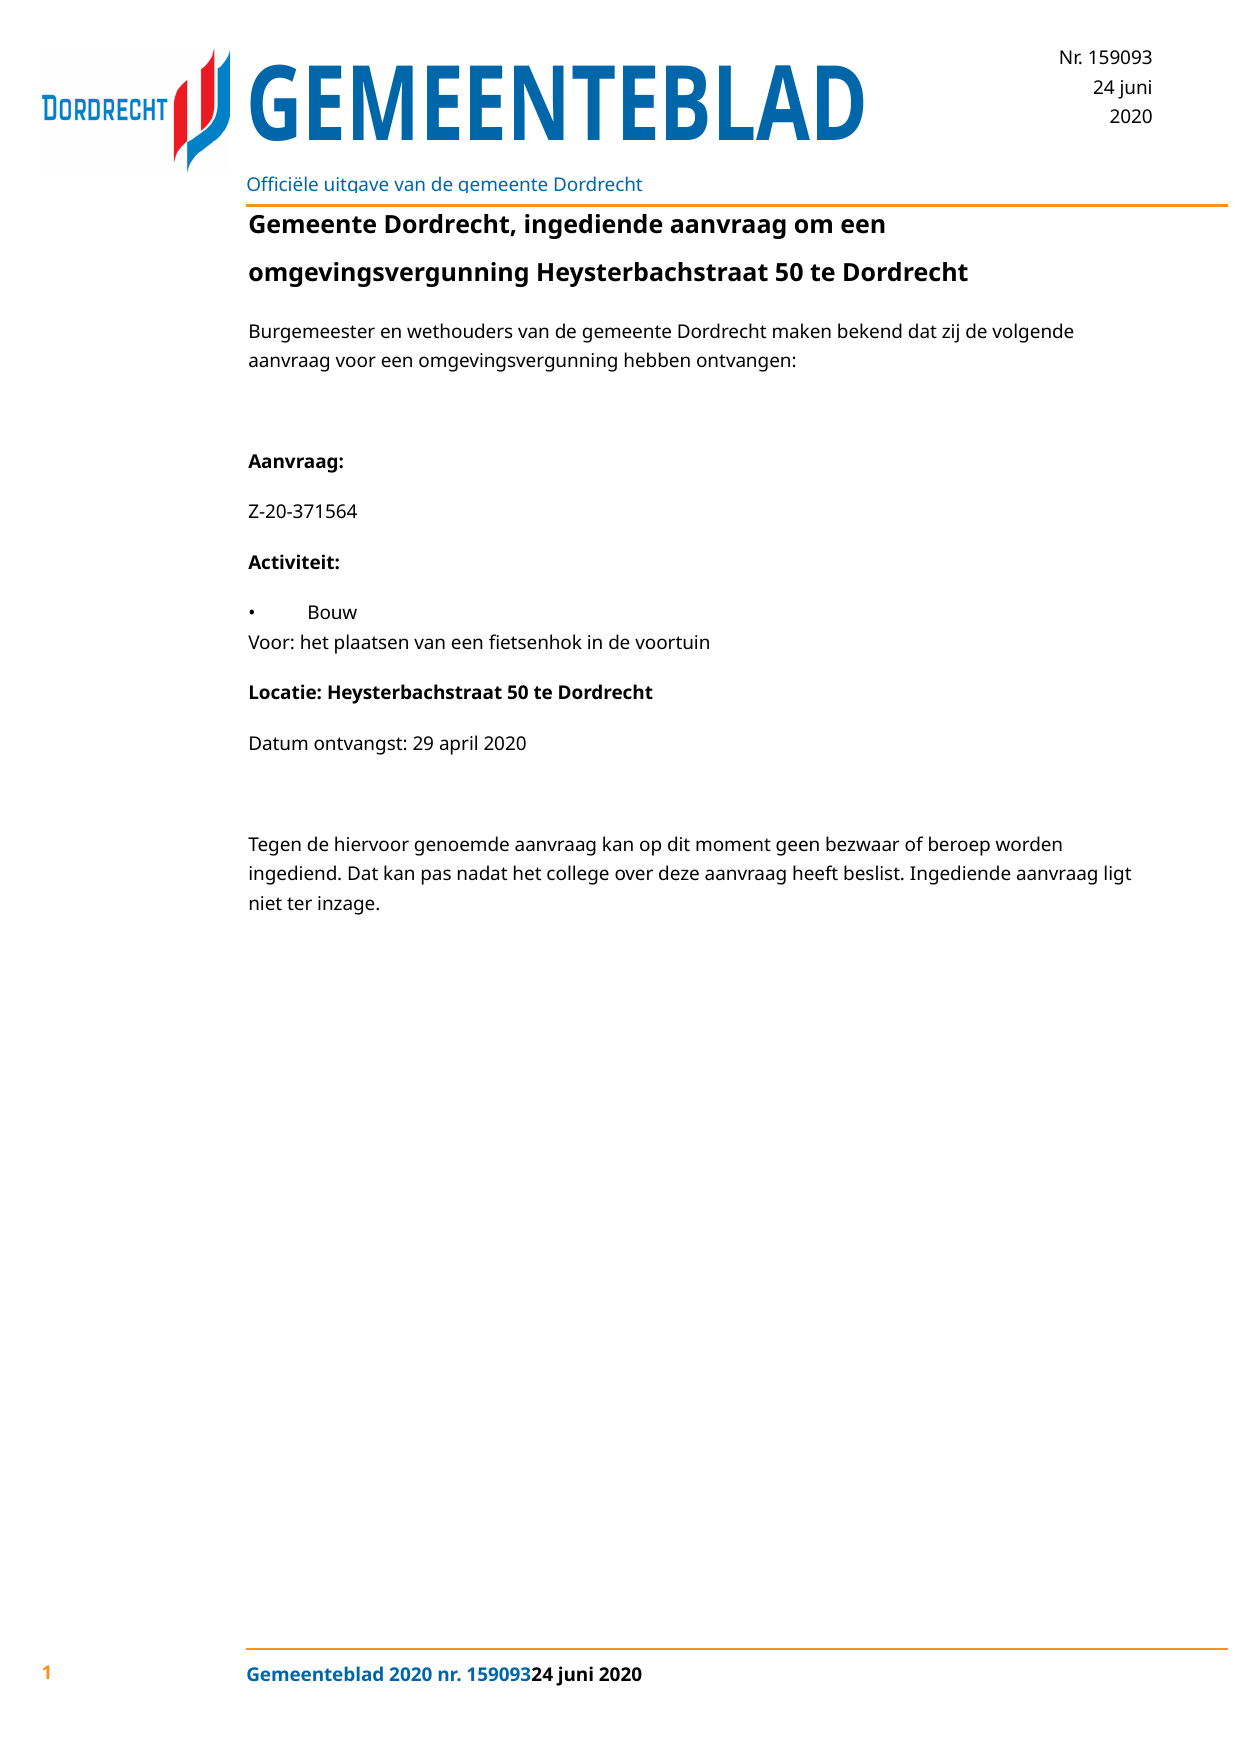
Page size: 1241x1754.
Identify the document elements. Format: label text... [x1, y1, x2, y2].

picture [41, 47, 231, 172]
text Datum ontvangst: 29 april 2020 [248, 730, 1152, 756]
text Voor: het plaatsen van een fietsenhok in de voortuin [248, 629, 1152, 655]
list Bouw [248, 599, 1152, 625]
text Burgemeester en wethouders van de gemeente Dordrecht maken bekend dat zij de volgende aanvraag voor een omgevingsvergunning hebben ontvangen: [248, 318, 1152, 373]
text Activiteit: [248, 549, 1152, 575]
text Aanvraag: [248, 448, 1152, 474]
text Tegen de hiervoor genoemde aanvraag kan op dit moment geen bezwaar of beroep worden ingediend. Dat kan pas nadat het college over deze aanvraag heeft beslist. Ingediende aanvraag ligt niet ter inzage. [248, 831, 1152, 916]
text Gemeente Dordrecht, ingediende aanvraag om een omgevingsvergunning Heysterbachstraat 50 te Dordrecht [248, 207, 1152, 288]
text Locatie: Heysterbachstraat 50 te Dordrecht [248, 679, 1152, 705]
text Z-20-371564 [248, 499, 1152, 524]
